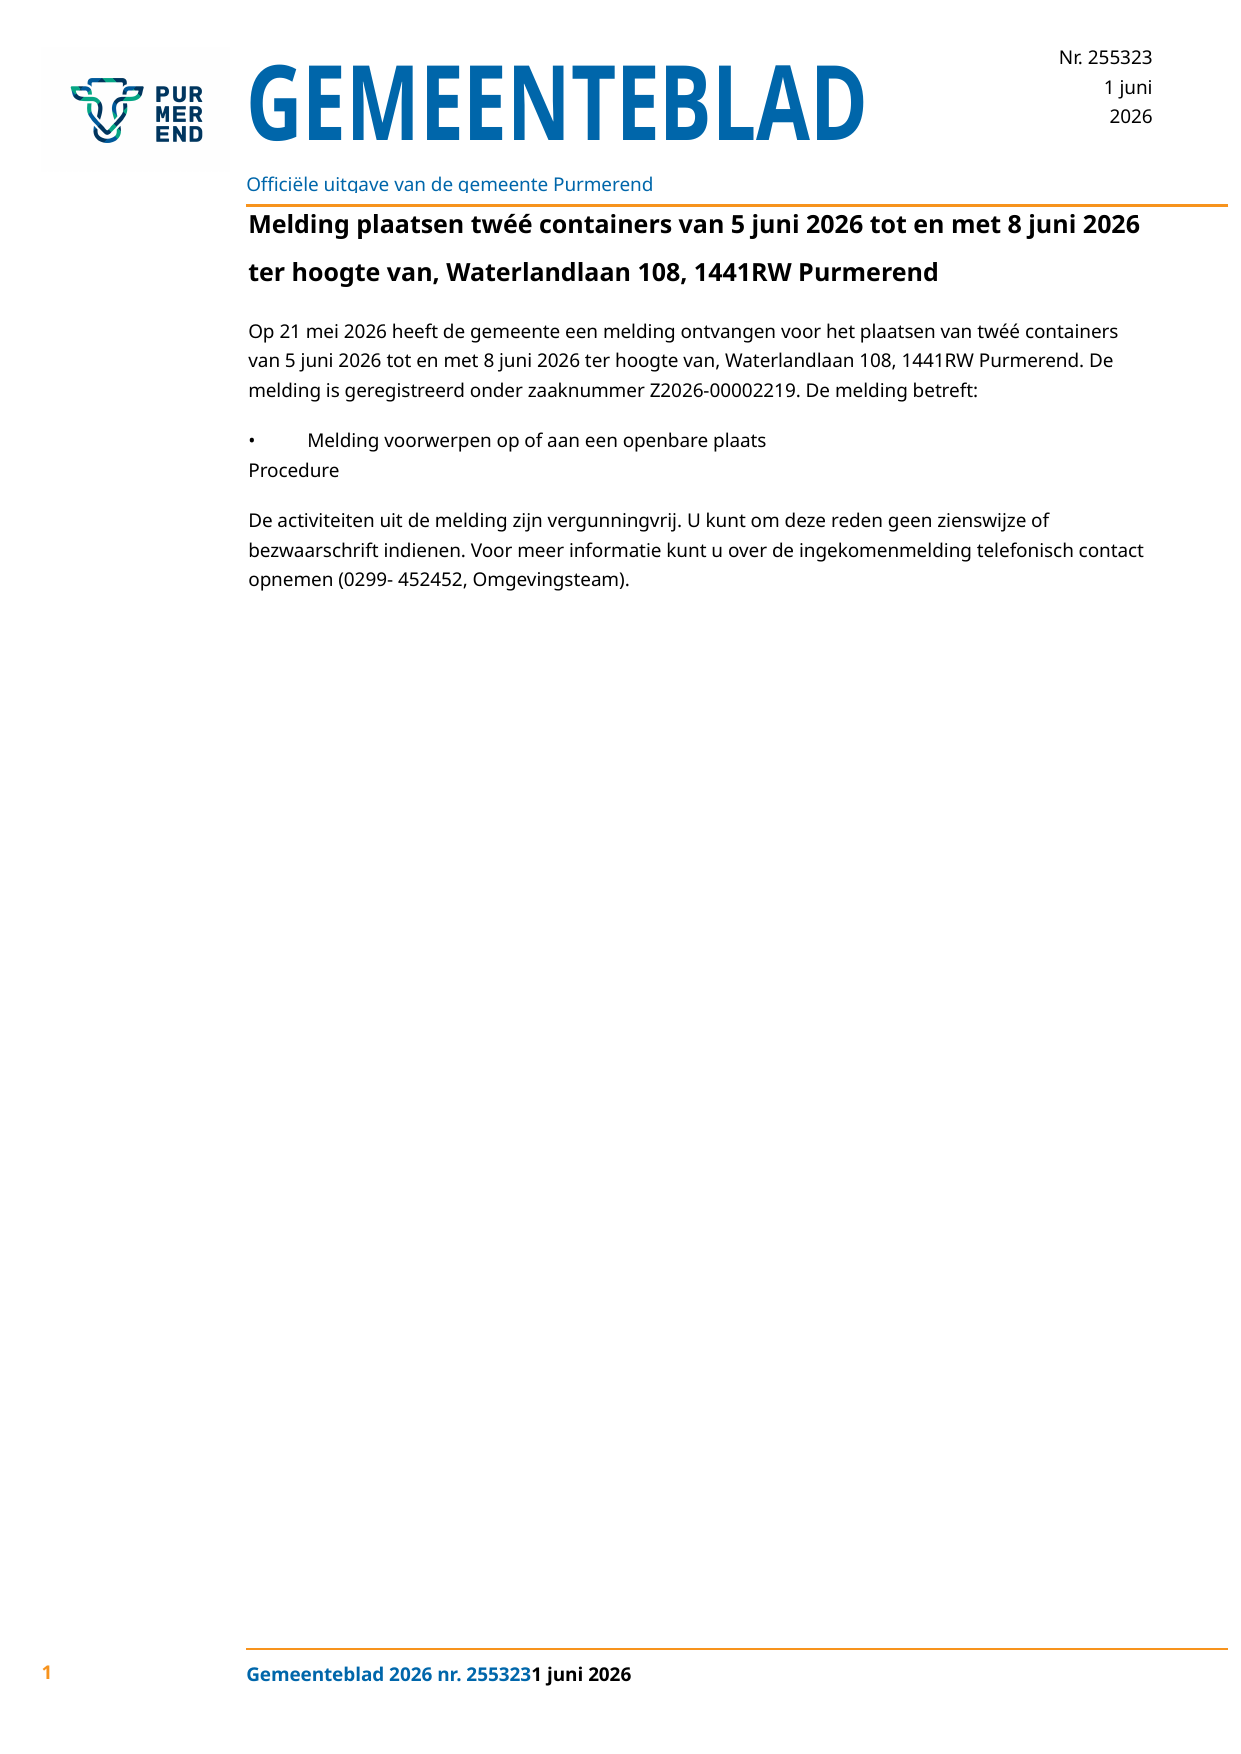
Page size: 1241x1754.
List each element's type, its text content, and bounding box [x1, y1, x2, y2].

text Melding plaatsen twéé containers van 5 juni 2026 tot en met 8 juni 2026 ter hoogte van, Waterlandlaan 108, 1441RW Purmerend [248, 207, 1152, 288]
list Melding voorwerpen op of aan een openbare plaats [248, 427, 1152, 453]
text Procedure [248, 457, 1152, 483]
picture [41, 47, 231, 172]
text De activiteiten uit de melding zijn vergunningvrij. U kunt om deze reden geen zienswijze of bezwaarschrift indienen. Voor meer informatie kunt u over de ingekomenmelding telefonisch contact opnemen (0299- 452452, Omgevingsteam). [248, 507, 1152, 592]
text Op 21 mei 2026 heeft de gemeente een melding ontvangen voor het plaatsen van twéé containers van 5 juni 2026 tot en met 8 juni 2026 ter hoogte van, Waterlandlaan 108, 1441RW Purmerend. De melding is geregistreerd onder zaaknummer Z2026-00002219. De melding betreft: [248, 318, 1152, 403]
